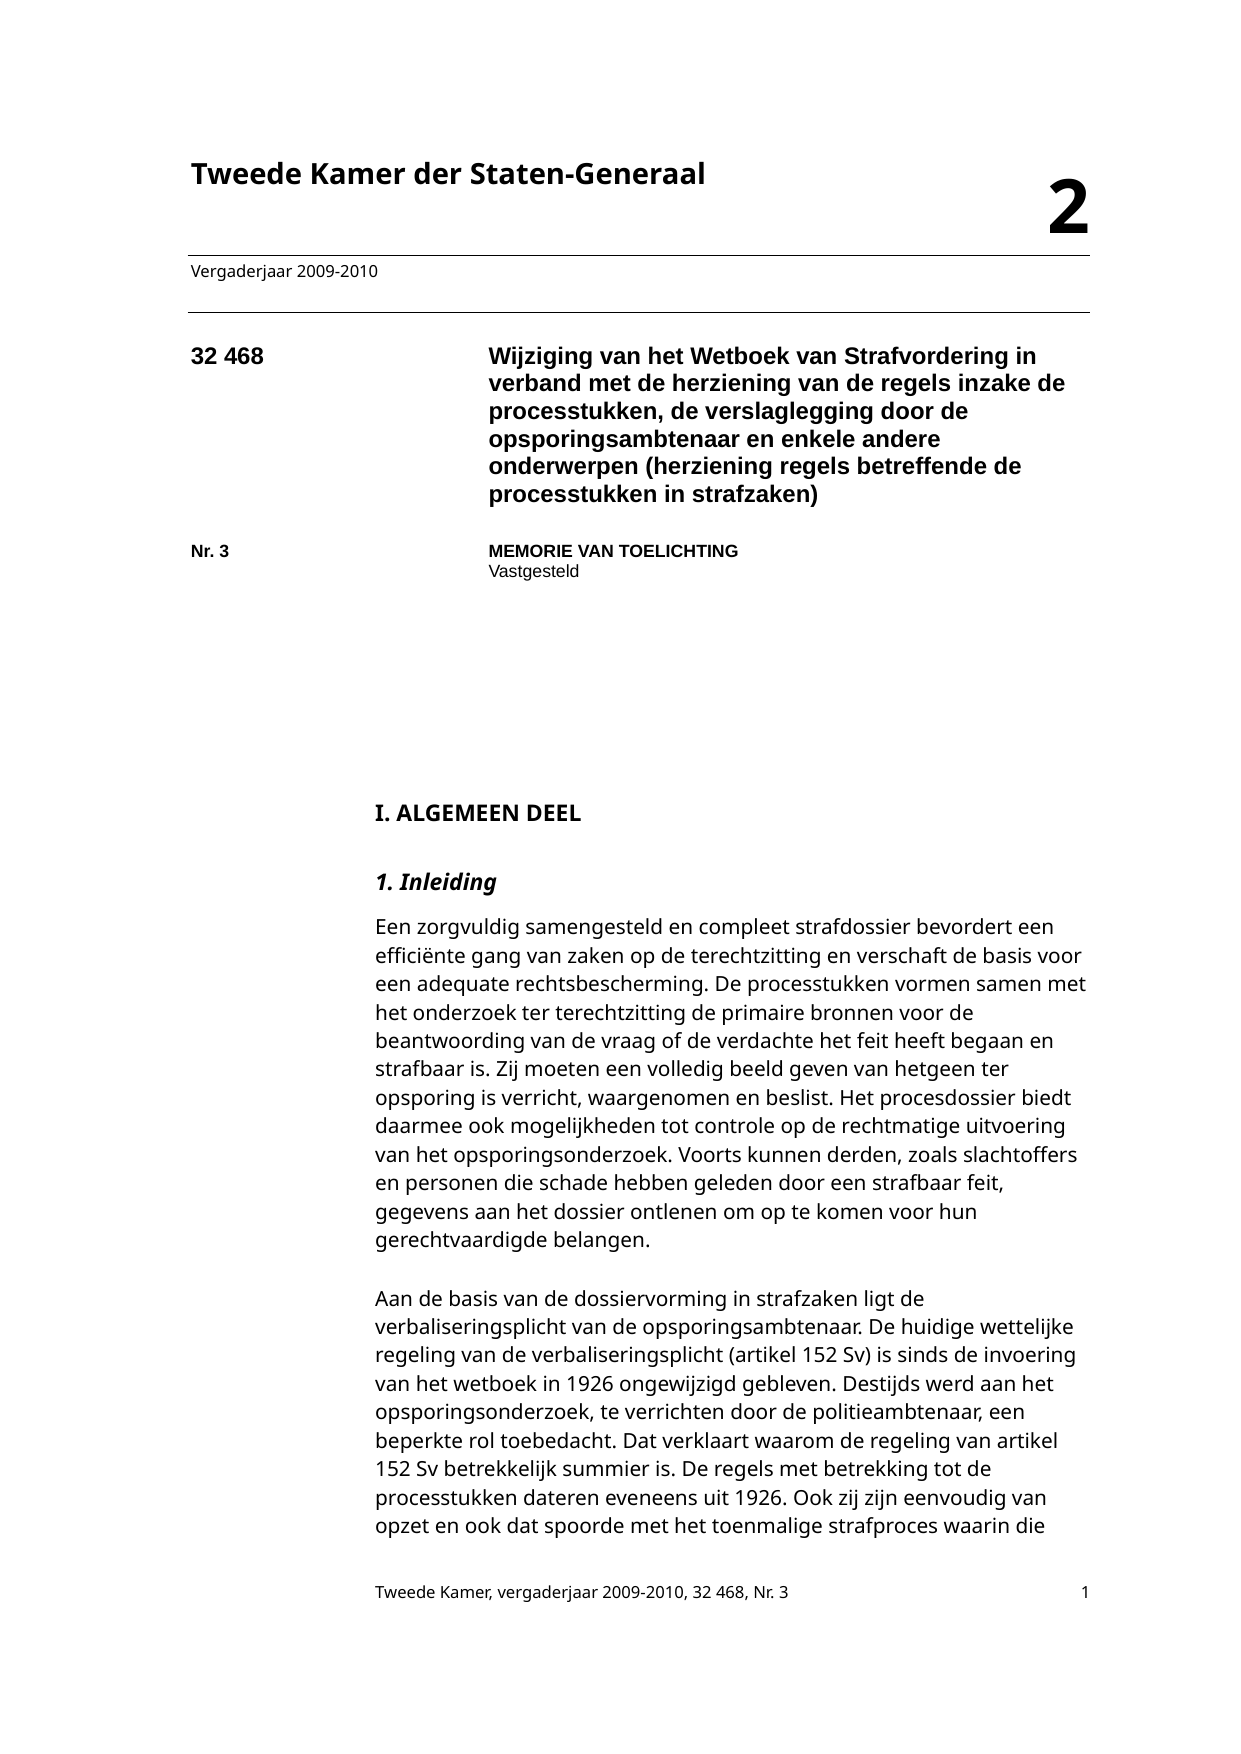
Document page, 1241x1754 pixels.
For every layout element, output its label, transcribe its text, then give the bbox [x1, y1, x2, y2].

table_cell Vergaderjaar 2009-2010 [188, 256, 485, 312]
table_cell 32 468 [188, 339, 485, 537]
subtitle I. ALGEMEEN DEEL [375, 797, 1090, 829]
table_header Tweede Kamer der Staten-Generaal [188, 150, 909, 255]
table_cell Nr. 3 [188, 538, 485, 656]
table_cell Wijziging van het Wetboek van Strafvordering in verband met de herziening van de regels inzake de processtukken, de verslaglegging door de opsporingsambtenaar en enkele andere onderwerpen (herziening regels betreffende de processtukken in strafzaken) [485, 339, 1090, 537]
text Aan de basis van de dossiervorming in strafzaken ligt de verbaliseringsplicht van de opsporingsambtenaar. De huidige wettelijke regeling van de verbaliseringsplicht (artikel 152 Sv) is sinds de invoering van het wetboek in 1926 ongewijzigd gebleven. Destijds werd aan het opsporingsonderzoek, te verrichten door de politieambtenaar, een beperkte rol toebedacht. Dat verklaart waarom de regeling van artikel 152 Sv betrekkelijk summier is. De regels met betrekking tot de processtukken dateren eveneens uit 1926. Ook zij zijn eenvoudig van opzet en ook dat spoorde met het toenmalige strafproces waarin die [375, 1284, 1090, 1539]
table_cell [188, 313, 485, 339]
table_header 2 [910, 150, 1090, 255]
table_cell MEMORIE VAN TOELICHTING Vastgesteld [485, 538, 1090, 656]
table_cell [485, 256, 1090, 312]
text Een zorgvuldig samengesteld en compleet strafdossier bevordert een efficiënte gang van zaken op de terechtzitting en verschaft de basis voor een adequate rechtsbescherming. De processtukken vormen samen met het onderzoek ter terechtzitting de primaire bronnen voor de beantwoording van de vraag of de verdachte het feit heeft begaan en strafbaar is. Zij moeten een volledig beeld geven van hetgeen ter opsporing is verricht, waargenomen en beslist. Het procesdossier biedt daarmee ook mogelijkheden tot controle op de rechtmatige uitvoering van het opsporingsonderzoek. Voorts kunnen derden, zoals slachtoffers en personen die schade hebben geleden door een strafbaar feit, gegevens aan het dossier ontlenen om op te komen voor hun gerechtvaardigde belangen. [375, 912, 1090, 1254]
subtitle 1. Inleiding [375, 866, 1090, 897]
table_cell [485, 313, 1090, 339]
